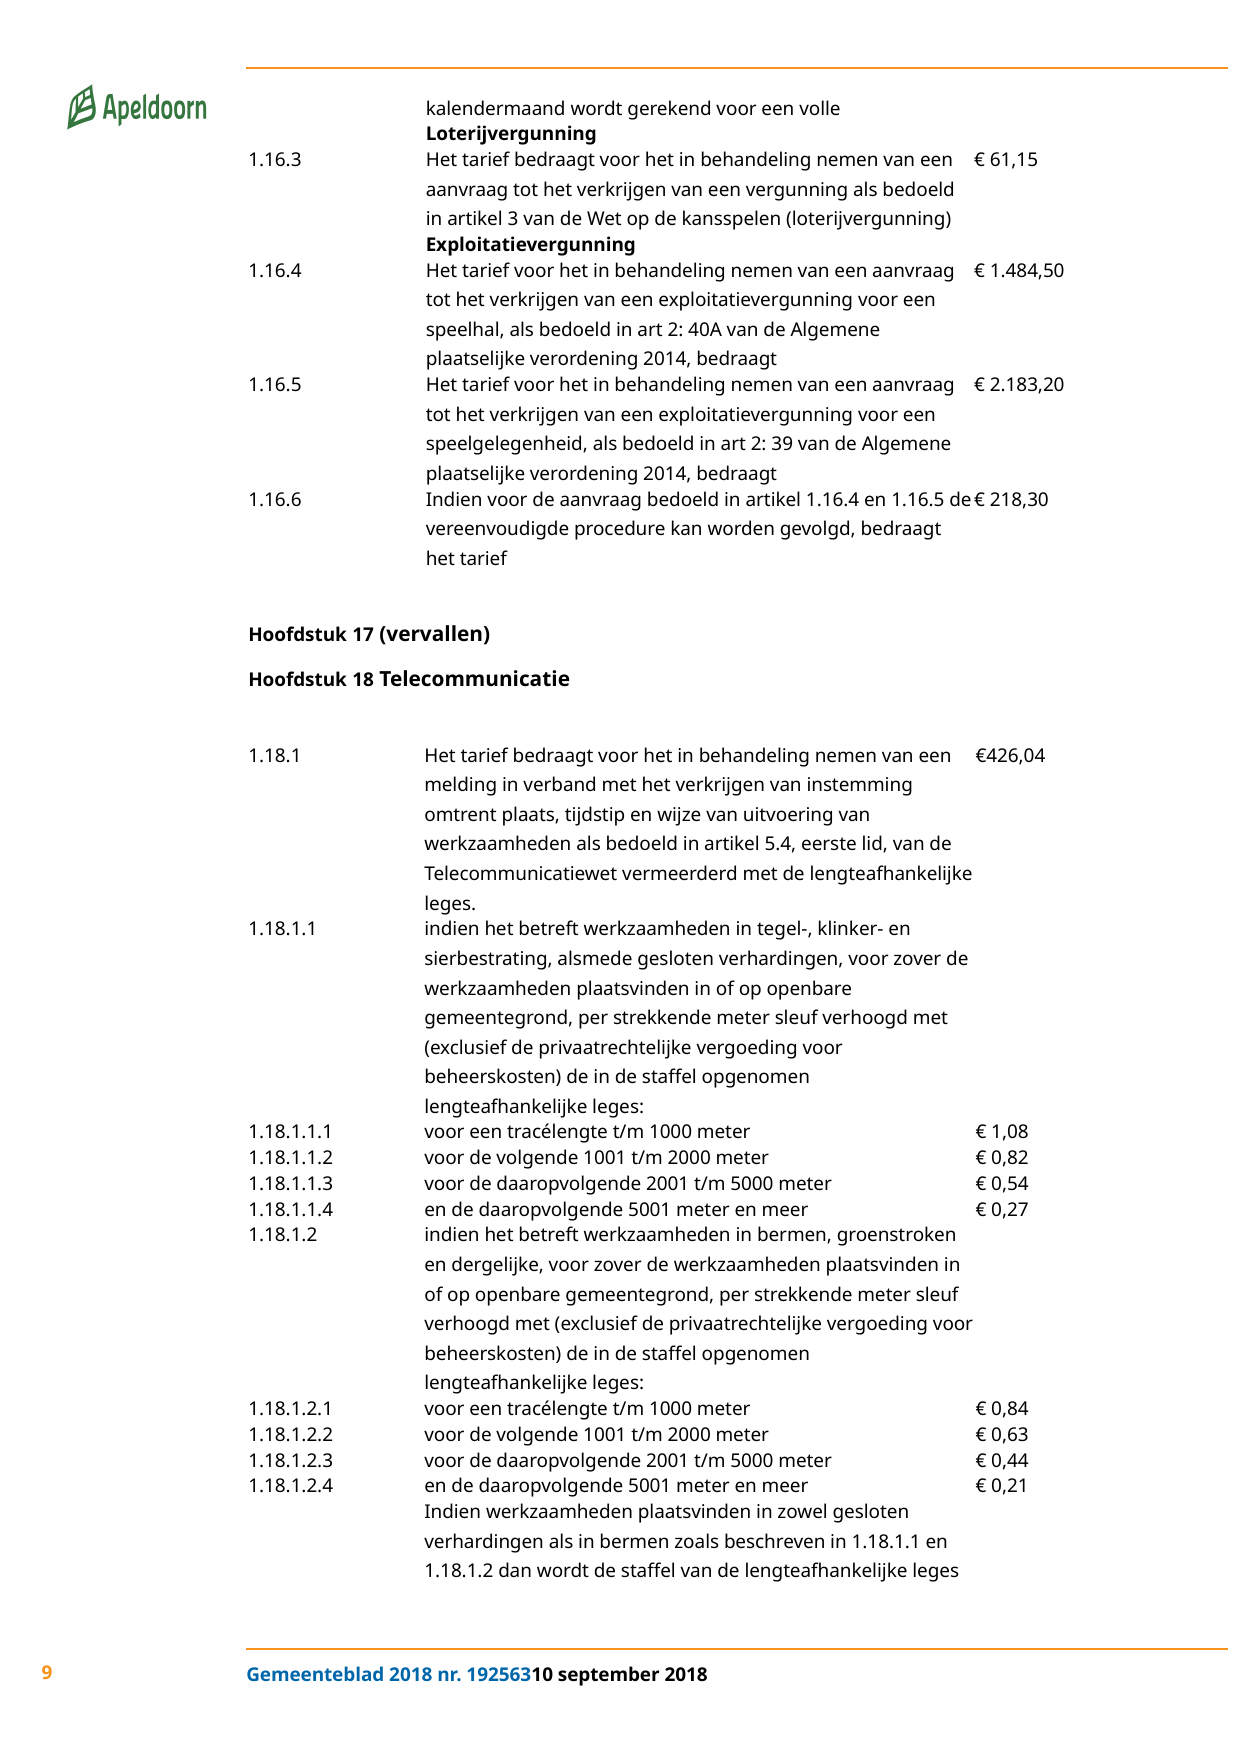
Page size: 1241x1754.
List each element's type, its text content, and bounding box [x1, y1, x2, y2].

table_cell [248, 1498, 424, 1583]
table_cell € 0,44 [975, 1447, 1152, 1472]
table_cell voor de volgende 1001 t/m 2000 meter [424, 1145, 975, 1170]
text Hoofdstuk 18 Telecommunicatie [248, 664, 1152, 692]
table_cell 1.16.5 [248, 371, 426, 486]
table_cell 1.18.1.2 [248, 1222, 424, 1395]
table_cell 1.18.1.2.2 [248, 1421, 424, 1447]
table_cell 1.16.6 [248, 486, 426, 571]
table_cell 1.18.1.1.2 [248, 1145, 424, 1170]
table_cell [248, 231, 426, 257]
table_cell 1.18.1.1.4 [248, 1196, 424, 1222]
table_cell € 0,63 [975, 1421, 1152, 1447]
table_cell voor de daaropvolgende 2001 t/m 5000 meter [424, 1447, 975, 1472]
table_cell 1.18.1.1.1 [248, 1119, 424, 1144]
table_cell [975, 1222, 1152, 1395]
table_cell 1.16.4 [248, 257, 426, 371]
table_cell € 1.484,50 [974, 257, 1152, 371]
table_cell € 0,84 [975, 1395, 1152, 1421]
table_cell Het tarief bedraagt voor het in behandeling nemen van een aanvraag tot het verkrijgen van een vergunning als bedoeld in artikel 3 van de Wet op de kansspelen (loterijvergunning) [426, 146, 974, 231]
table_cell [974, 95, 1152, 121]
table_cell kalendermaand wordt gerekend voor een volle [426, 95, 974, 121]
table_cell 1.18.1.2.1 [248, 1395, 424, 1421]
table_cell € 1,08 [975, 1119, 1152, 1144]
table_cell € 2.183,20 [974, 371, 1152, 486]
table_cell € 0,21 [975, 1473, 1152, 1498]
table_cell € 61,15 [974, 146, 1152, 231]
table_cell € 218,30 [974, 486, 1152, 571]
table_cell Het tarief voor het in behandeling nemen van een aanvraag tot het verkrijgen van een exploitatievergunning voor een speelhal, als bedoeld in art 2: 40A van de Algemene plaatselijke verordening 2014, bedraagt [426, 257, 974, 371]
table_cell voor de volgende 1001 t/m 2000 meter [424, 1421, 975, 1447]
table_cell 1.18.1.2.4 [248, 1473, 424, 1498]
picture [41, 47, 231, 172]
table_header Het tarief bedraagt voor het in behandeling nemen van een melding in verband met het verkrijgen van instemming omtrent plaats, tijdstip en wijze van uitvoering van werkzaamheden als bedoeld in artikel 5.4, eerste lid, van de Telecommunicatiewet vermeerderd met de lengteafhankelijke leges. [424, 742, 975, 916]
table_cell Het tarief voor het in behandeling nemen van een aanvraag tot het verkrijgen van een exploitatievergunning voor een speelgelegenheid, als bedoeld in art 2: 39 van de Algemene plaatselijke verordening 2014, bedraagt [426, 371, 974, 486]
table_cell [974, 231, 1152, 257]
table_cell indien het betreft werkzaamheden in tegel-, klinker- en sierbestrating, alsmede gesloten verhardingen, voor zover de werkzaamheden plaatsvinden in of op openbare gemeentegrond, per strekkende meter sleuf verhoogd met (exclusief de privaatrechtelijke vergoeding voor beheerskosten) de in de staffel opgenomen lengteafhankelijke leges: [424, 916, 975, 1119]
table_cell en de daaropvolgende 5001 meter en meer [424, 1196, 975, 1222]
table_cell [975, 916, 1152, 1119]
table_cell Indien werkzaamheden plaatsvinden in zowel gesloten verhardingen als in bermen zoals beschreven in 1.18.1.1 en 1.18.1.2 dan wordt de staffel van de lengteafhankelijke leges [424, 1498, 975, 1583]
table_cell Loterijvergunning [426, 121, 974, 146]
table_header €426,04 [975, 742, 1152, 916]
table_cell [974, 121, 1152, 146]
table_cell 1.16.3 [248, 146, 426, 231]
table_cell € 0,54 [975, 1170, 1152, 1196]
table_cell en de daaropvolgende 5001 meter en meer [424, 1473, 975, 1498]
table_cell voor de daaropvolgende 2001 t/m 5000 meter [424, 1170, 975, 1196]
table_cell 1.18.1.1 [248, 916, 424, 1119]
table_cell indien het betreft werkzaamheden in bermen, groenstroken en dergelijke, voor zover de werkzaamheden plaatsvinden in of op openbare gemeentegrond, per strekkende meter sleuf verhoogd met (exclusief de privaatrechtelijke vergoeding voor beheerskosten) de in de staffel opgenomen lengteafhankelijke leges: [424, 1222, 975, 1395]
table_cell voor een tracélengte t/m 1000 meter [424, 1395, 975, 1421]
table_cell Indien voor de aanvraag bedoeld in artikel 1.16.4 en 1.16.5 de vereenvoudigde procedure kan worden gevolgd, bedraagt het tarief [426, 486, 974, 571]
table_cell voor een tracélengte t/m 1000 meter [424, 1119, 975, 1144]
table_cell 1.18.1.2.3 [248, 1447, 424, 1472]
text Hoofdstuk 17 (vervallen) [248, 619, 1152, 648]
table_cell € 0,82 [975, 1145, 1152, 1170]
table_cell € 0,27 [975, 1196, 1152, 1222]
table_cell 1.18.1.1.3 [248, 1170, 424, 1196]
table_cell [248, 121, 426, 146]
table_header 1.18.1 [248, 742, 424, 916]
table_cell Exploitatievergunning [426, 231, 974, 257]
table_cell [975, 1498, 1152, 1583]
table_cell [248, 95, 426, 121]
